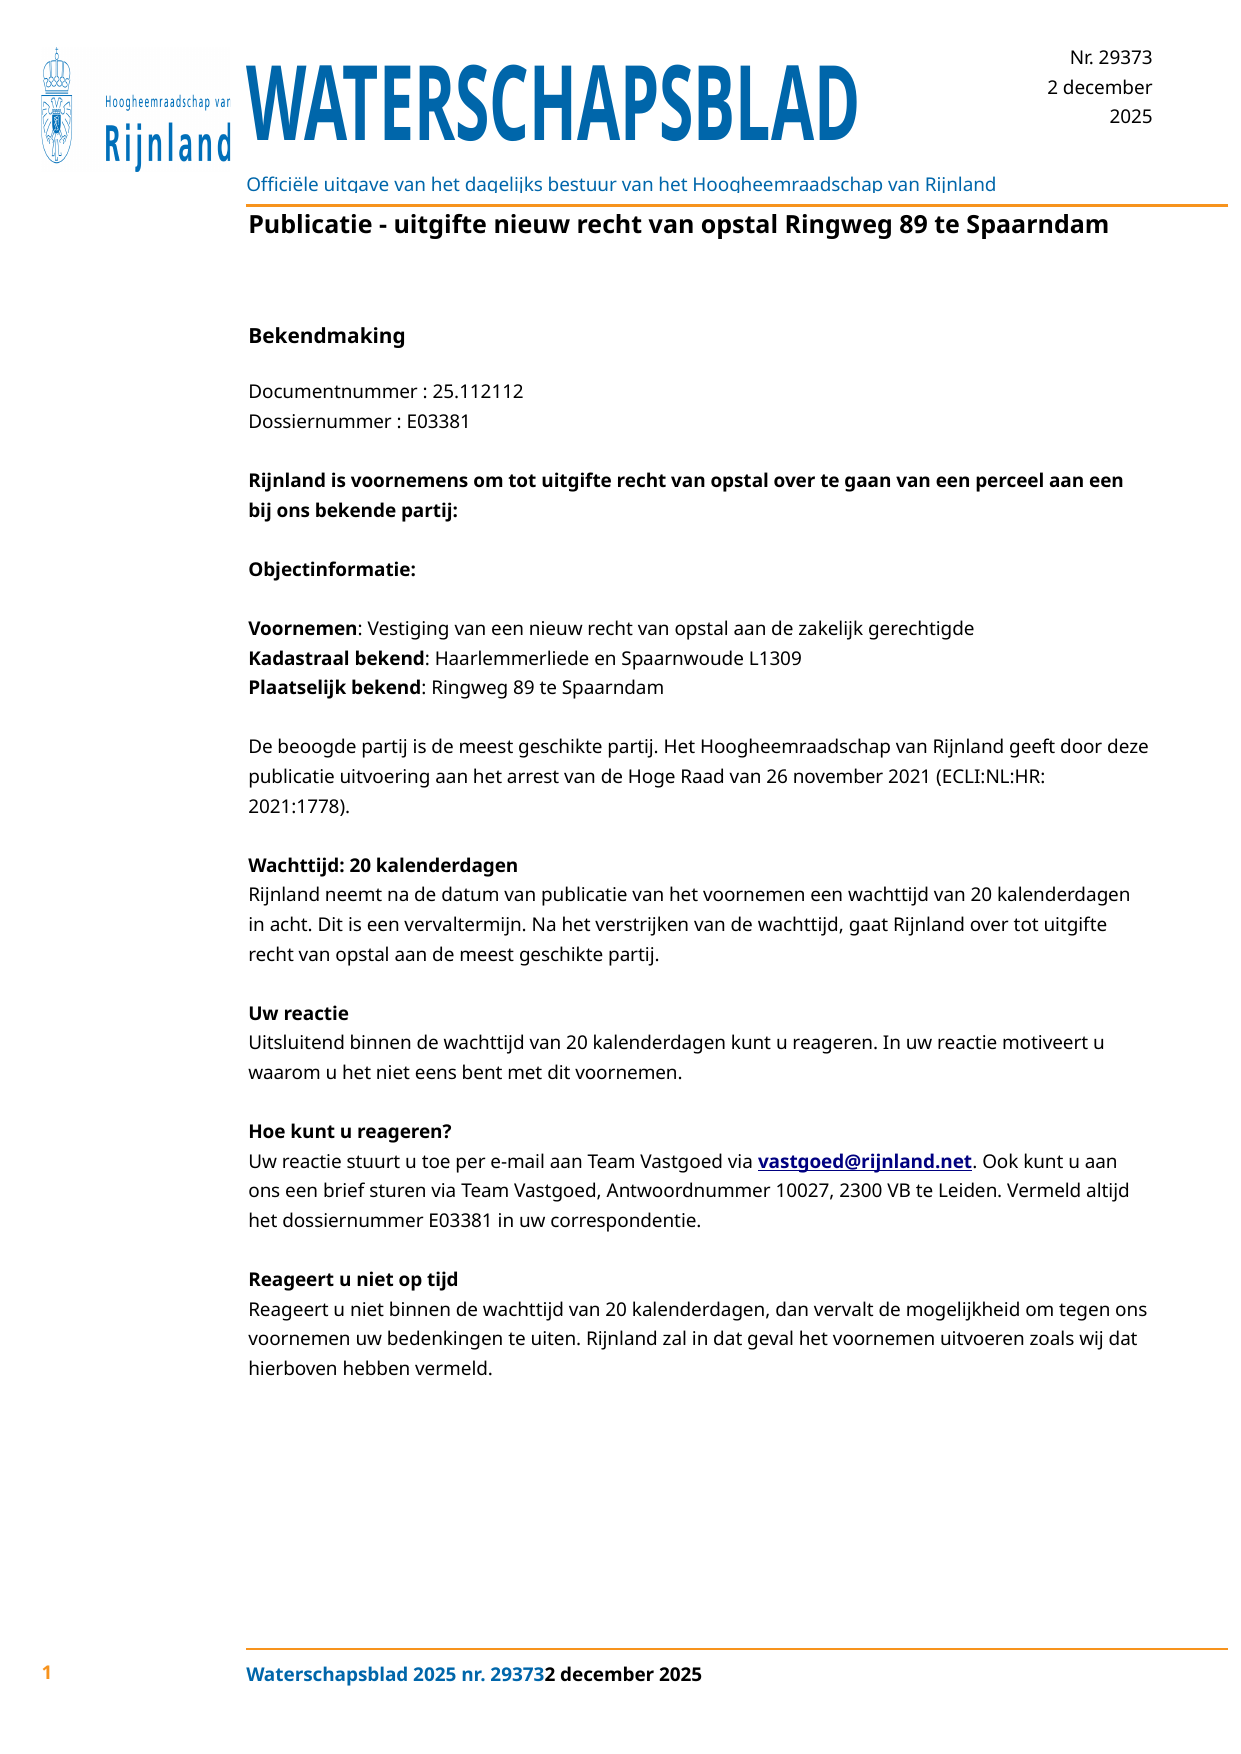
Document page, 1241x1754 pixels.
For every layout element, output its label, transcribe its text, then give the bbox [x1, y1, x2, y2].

text Documentnummer : 25.112112 [248, 379, 1152, 404]
text Wachttijd: 20 kalenderdagen [248, 852, 1152, 878]
text Publicatie - uitgifte nieuw recht van opstal Ringweg 89 te Spaarndam [248, 207, 1152, 241]
text Uw reactie stuurt u toe per e-mail aan Team Vastgoed via vastgoed@rijnland.net. Ook kunt u aan ons een brief sturen via Team Vastgoed, Antwoordnummer 10027, 2300 VB te Leiden. Vermeld altijd het dossiernummer E03381 in uw correspondentie. [248, 1148, 1152, 1233]
text Hoe kunt u reageren? [248, 1118, 1152, 1144]
text De beoogde partij is de meest geschikte partij. Het Hoogheemraadschap van Rijnland geeft door deze publicatie uitvoering aan het arrest van de Hoge Raad van 26 november 2021 (ECLI:NL:HR: 2021:1778). [248, 734, 1152, 819]
text Reageert u niet binnen de wachttijd van 20 kalenderdagen, dan vervalt de mogelijkheid om tegen ons voornemen uw bedenkingen te uiten. Rijnland zal in dat geval het voornemen uitvoeren zoals wij dat hierboven hebben vermeld. [248, 1296, 1152, 1381]
text Kadastraal bekend: Haarlemmerliede en Spaarnwoude L1309 [248, 645, 1152, 671]
text Uitsluitend binnen de wachttijd van 20 kalenderdagen kunt u reageren. In uw reactie motiveert u waarom u het niet eens bent met dit voornemen. [248, 1029, 1152, 1085]
picture [41, 47, 231, 172]
text Voornemen: Vestiging van een nieuw recht van opstal aan de zakelijk gerechtigde [248, 615, 1152, 641]
text Dossiernummer : E03381 [248, 408, 1152, 434]
text Rijnland neemt na de datum van publicatie van het voornemen een wachttijd van 20 kalenderdagen in acht. Dit is een vervaltermijn. Na het verstrijken van de wachttijd, gaat Rijnland over tot uitgifte recht van opstal aan de meest geschikte partij. [248, 882, 1152, 967]
text Uw reactie [248, 1000, 1152, 1026]
text Bekendmaking [248, 321, 1152, 349]
text Reageert u niet op tijd [248, 1266, 1152, 1292]
text Plaatselijk bekend: Ringweg 89 te Spaarndam [248, 674, 1152, 700]
text Rijnland is voornemens om tot uitgifte recht van opstal over te gaan van een perceel aan een bij ons bekende partij: [248, 467, 1152, 523]
text Objectinformatie: [248, 556, 1152, 582]
